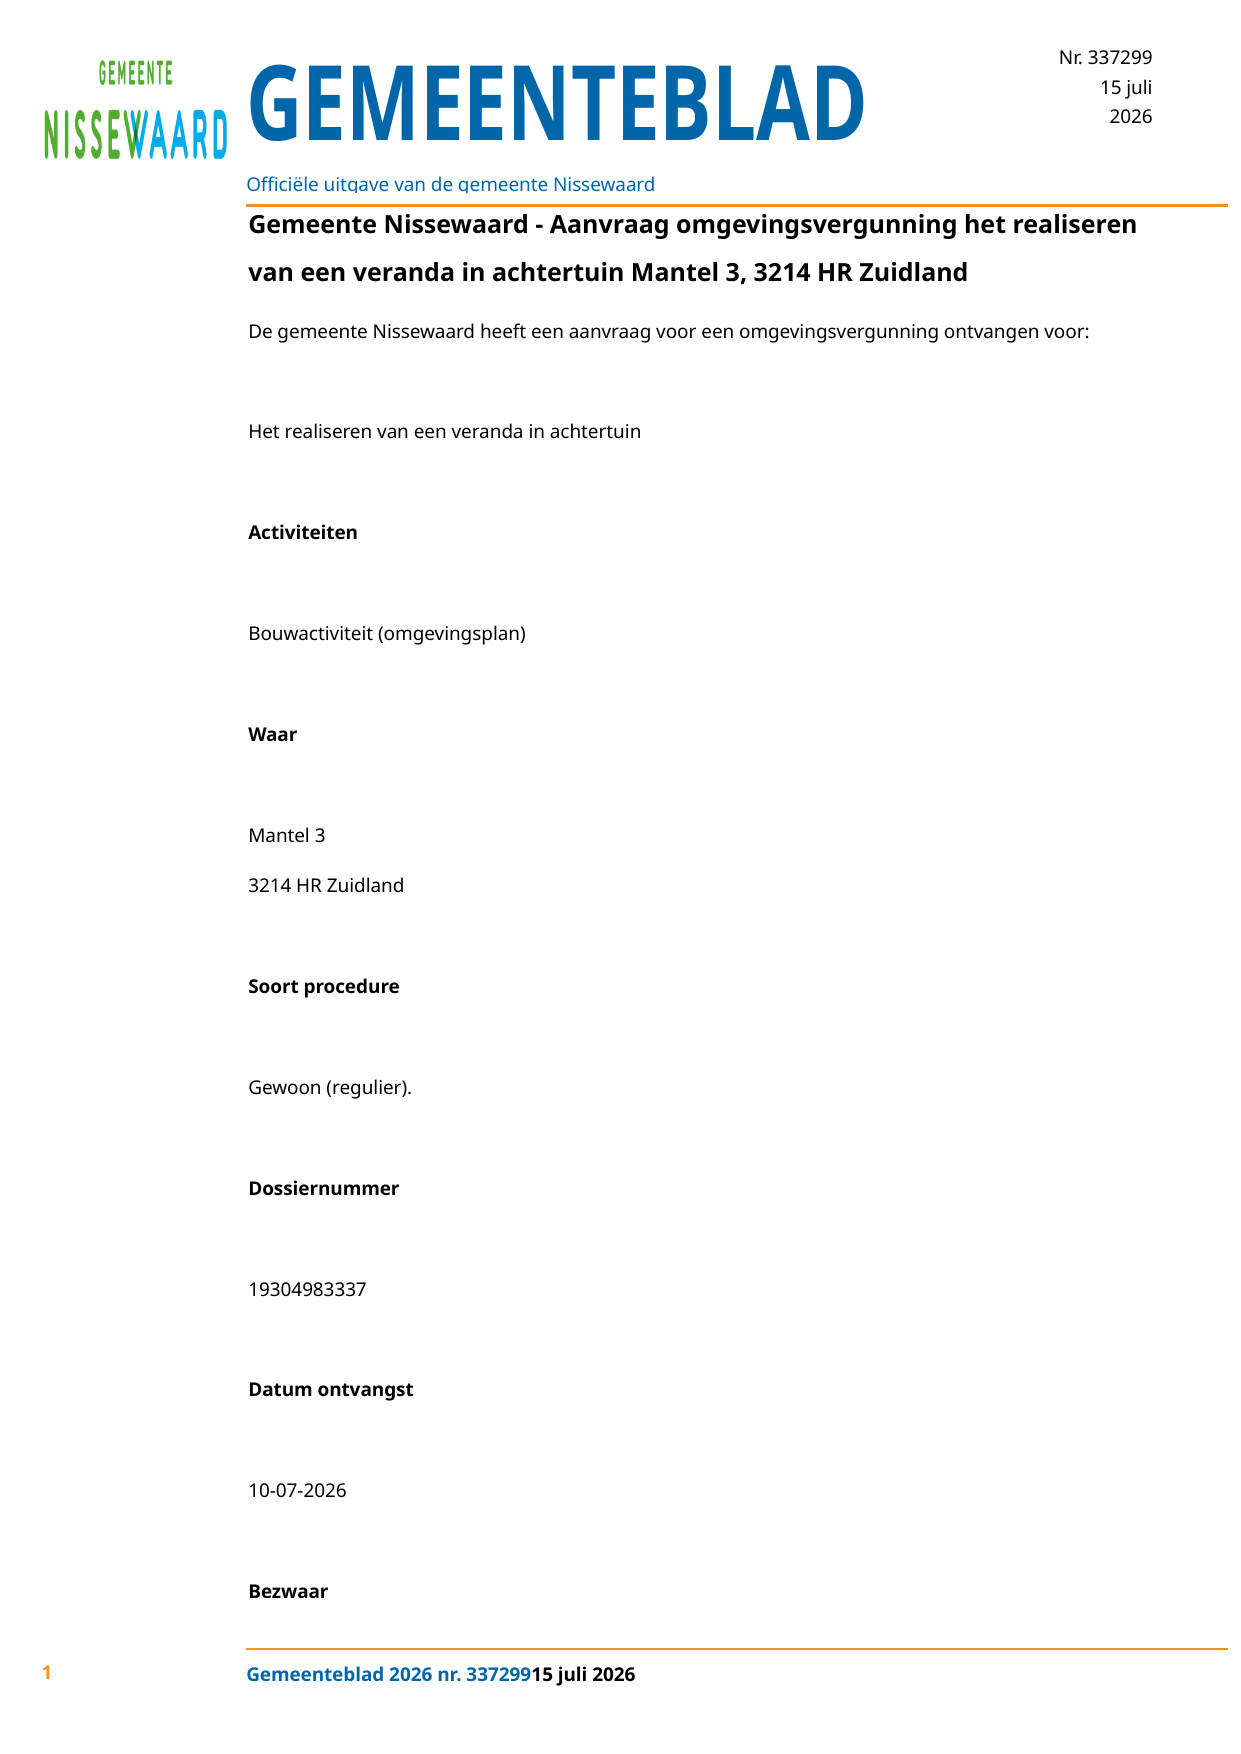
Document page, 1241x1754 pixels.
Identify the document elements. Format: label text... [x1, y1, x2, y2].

text De gemeente Nissewaard heeft een aanvraag voor een omgevingsvergunning ontvangen voor: [248, 318, 1152, 344]
text Activiteiten [248, 519, 1152, 545]
text Het realiseren van een veranda in achtertuin [248, 419, 1152, 444]
text Gemeente Nissewaard - Aanvraag omgevingsvergunning het realiseren van een veranda in achtertuin Mantel 3, 3214 HR Zuidland [248, 207, 1152, 288]
text Gewoon (regulier). [248, 1074, 1152, 1100]
text Mantel 3 [248, 822, 1152, 848]
text Bouwactiviteit (omgevingsplan) [248, 620, 1152, 646]
text Soort procedure [248, 973, 1152, 999]
text Datum ontvangst [248, 1377, 1152, 1402]
picture [41, 47, 231, 172]
text Dossiernummer [248, 1175, 1152, 1201]
text 3214 HR Zuidland [248, 872, 1152, 898]
text 19304983337 [248, 1276, 1152, 1302]
text Bezwaar [248, 1578, 1152, 1604]
text 10-07-2026 [248, 1477, 1152, 1503]
text Waar [248, 721, 1152, 747]
